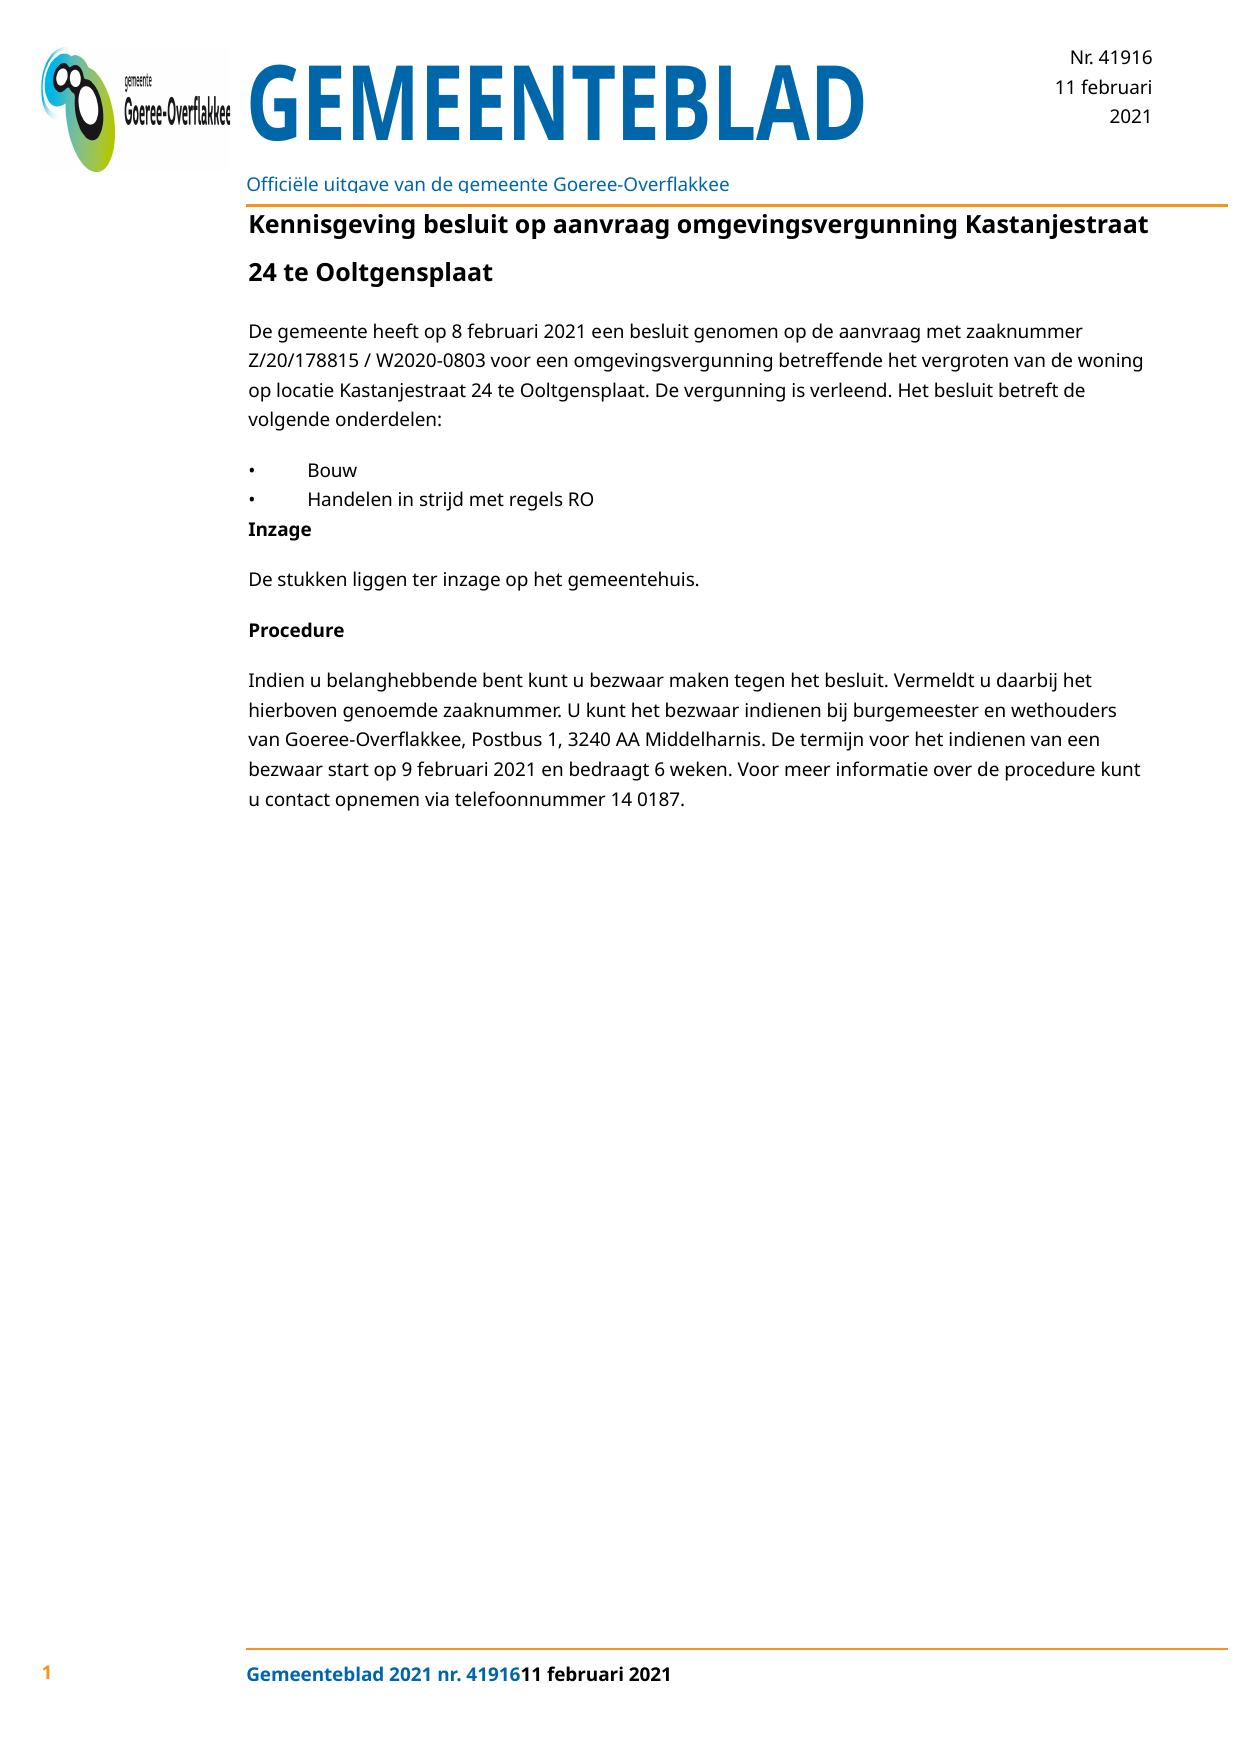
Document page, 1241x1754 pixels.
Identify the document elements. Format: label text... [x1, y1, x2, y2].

list Bouw [248, 457, 1152, 483]
list Handelen in strijd met regels RO [248, 487, 1152, 512]
text De stukken liggen ter inzage op het gemeentehuis. [248, 567, 1152, 592]
text Procedure [248, 617, 1152, 643]
text Kennisgeving besluit op aanvraag omgevingsvergunning Kastanjestraat 24 te Ooltgensplaat [248, 207, 1152, 288]
text Indien u belanghebbende bent kunt u bezwaar maken tegen het besluit. Vermeldt u daarbij het hierboven genoemde zaaknummer. U kunt het bezwaar indienen bij burgemeester en wethouders van Goeree-Overflakkee, Postbus 1, 3240 AA Middelharnis. De termijn voor het indienen van een bezwaar start op 9 februari 2021 en bedraagt 6 weken. Voor meer informatie over de procedure kunt u contact opnemen via telefoonnummer 14 0187. [248, 667, 1152, 812]
picture [41, 47, 231, 172]
text De gemeente heeft op 8 februari 2021 een besluit genomen op de aanvraag met zaaknummer Z/20/178815 / W2020-0803 voor een omgevingsvergunning betreffende het vergroten van de woning op locatie Kastanjestraat 24 te Ooltgensplaat. De vergunning is verleend. Het besluit betreft de volgende onderdelen: [248, 318, 1152, 432]
text Inzage [248, 516, 1152, 542]
